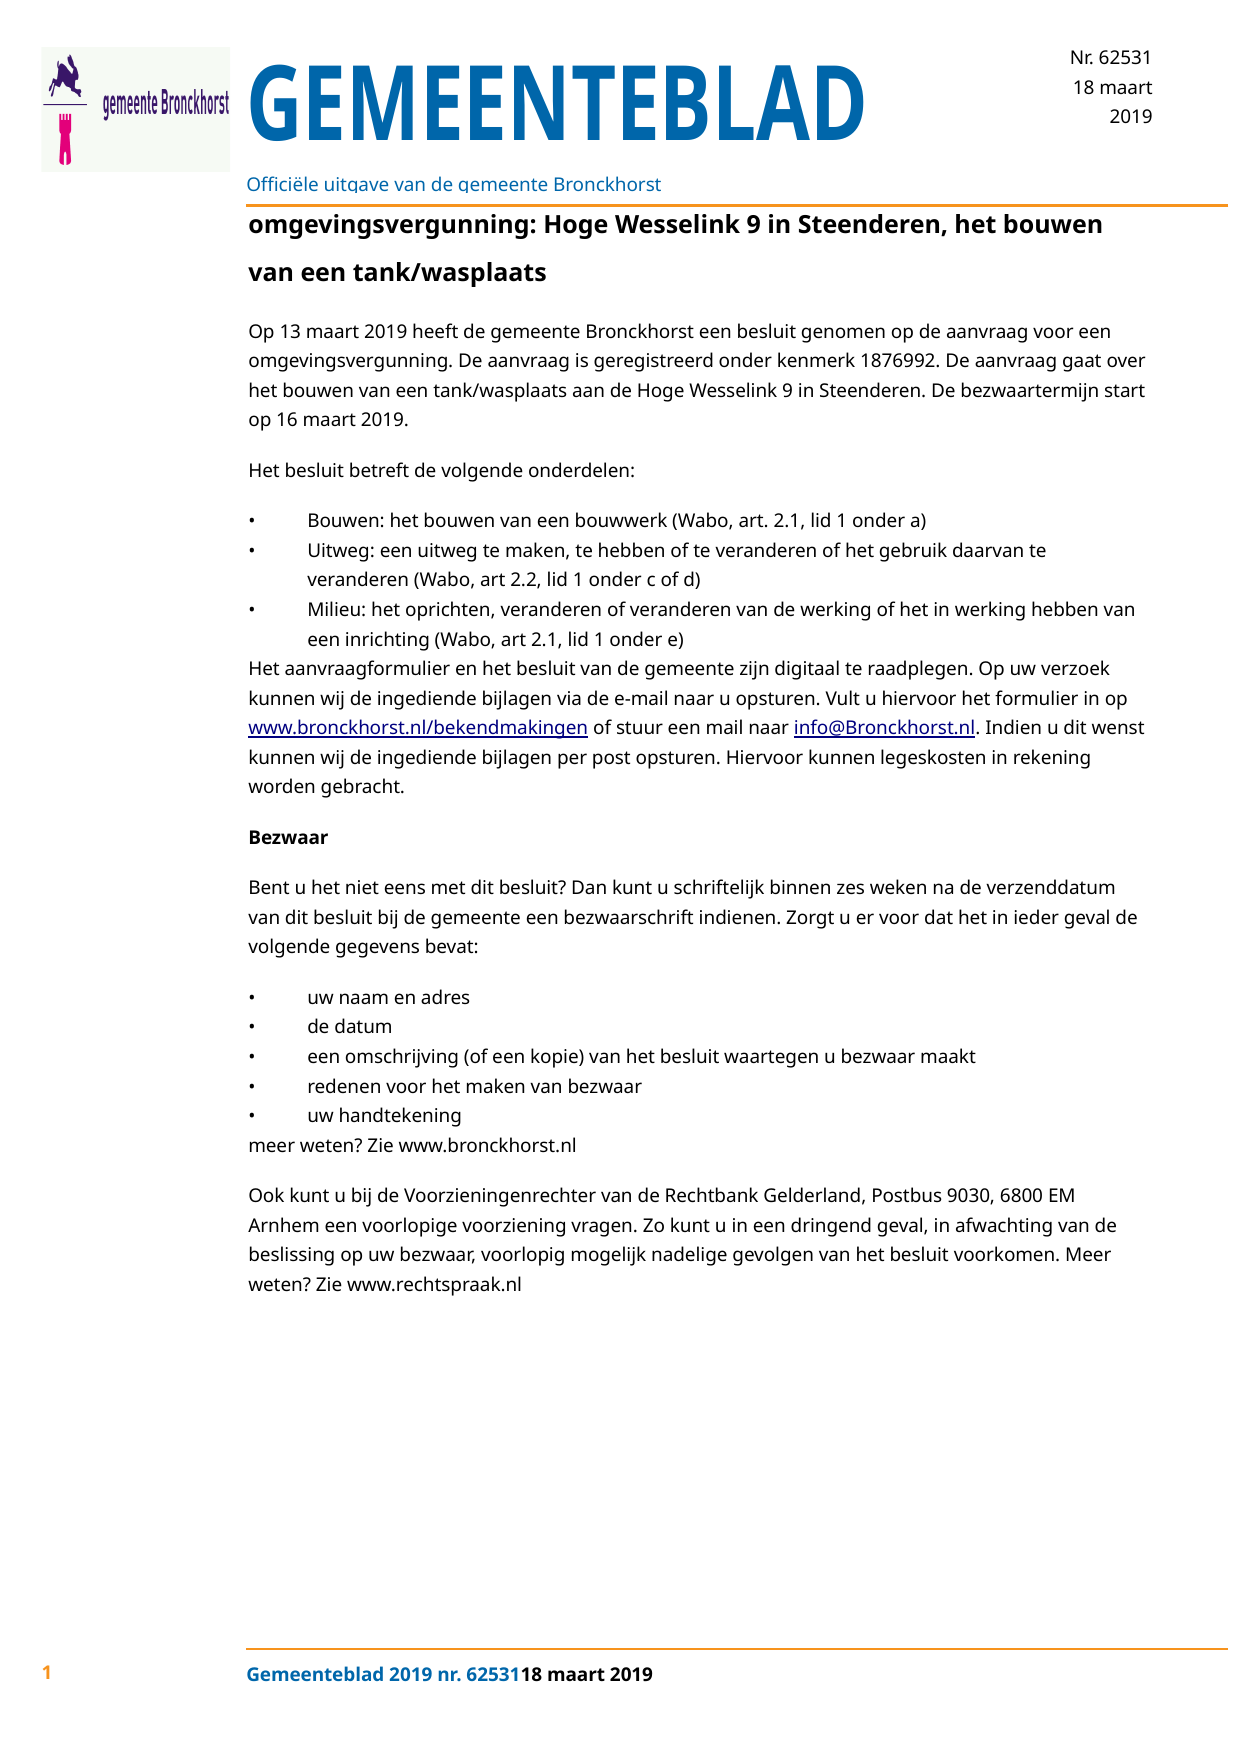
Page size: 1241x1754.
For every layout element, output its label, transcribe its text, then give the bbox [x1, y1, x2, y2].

text omgevingsvergunning: Hoge Wesselink 9 in Steenderen, het bouwen van een tank/wasplaats [248, 207, 1152, 288]
text Op 13 maart 2019 heeft de gemeente Bronckhorst een besluit genomen op de aanvraag voor een omgevingsvergunning. De aanvraag is geregistreerd onder kenmerk 1876992. De aanvraag gaat over het bouwen van een tank/wasplaats aan de Hoge Wesselink 9 in Steenderen. De bezwaartermijn start op 16 maart 2019. [248, 318, 1152, 432]
list een omschrijving (of een kopie) van het besluit waartegen u bezwaar maakt [248, 1043, 1152, 1069]
list Bouwen: het bouwen van een bouwwerk (Wabo, art. 2.1, lid 1 onder a) [248, 507, 1152, 533]
list Uitweg: een uitweg te maken, te hebben of te veranderen of het gebruik daarvan te veranderen (Wabo, art 2.2, lid 1 onder c of d) [248, 537, 1152, 592]
list Milieu: het oprichten, veranderen of veranderen van de werking of het in werking hebben van een inrichting (Wabo, art 2.1, lid 1 onder e) [248, 596, 1152, 652]
list de datum [248, 1014, 1152, 1039]
list uw handtekening [248, 1102, 1152, 1128]
text meer weten? Zie www.bronckhorst.nl [248, 1132, 1152, 1158]
text Bezwaar [248, 824, 1152, 850]
list redenen voor het maken van bezwaar [248, 1073, 1152, 1099]
text Het besluit betreft de volgende onderdelen: [248, 457, 1152, 483]
list uw naam en adres [248, 984, 1152, 1010]
text Ook kunt u bij de Voorzieningenrechter van de Rechtbank Gelderland, Postbus 9030, 6800 EM Arnhem een voorlopige voorziening vragen. Zo kunt u in een dringend geval, in afwachting van de beslissing op uw bezwaar, voorlopig mogelijk nadelige gevolgen van het besluit voorkomen. Meer weten? Zie www.rechtspraak.nl [248, 1182, 1152, 1297]
text Het aanvraagformulier en het besluit van de gemeente zijn digitaal te raadplegen. Op uw verzoek kunnen wij de ingediende bijlagen via de e-mail naar u opsturen. Vult u hiervoor het formulier in op www.bronckhorst.nl/bekendmakingen of stuur een mail naar info@Bronckhorst.nl. Indien u dit wenst kunnen wij de ingediende bijlagen per post opsturen. Hiervoor kunnen legeskosten in rekening worden gebracht. [248, 655, 1152, 799]
picture [41, 47, 231, 172]
text Bent u het niet eens met dit besluit? Dan kunt u schriftelijk binnen zes weken na de verzenddatum van dit besluit bij de gemeente een bezwaarschrift indienen. Zorgt u er voor dat het in ieder geval de volgende gegevens bevat: [248, 874, 1152, 959]
